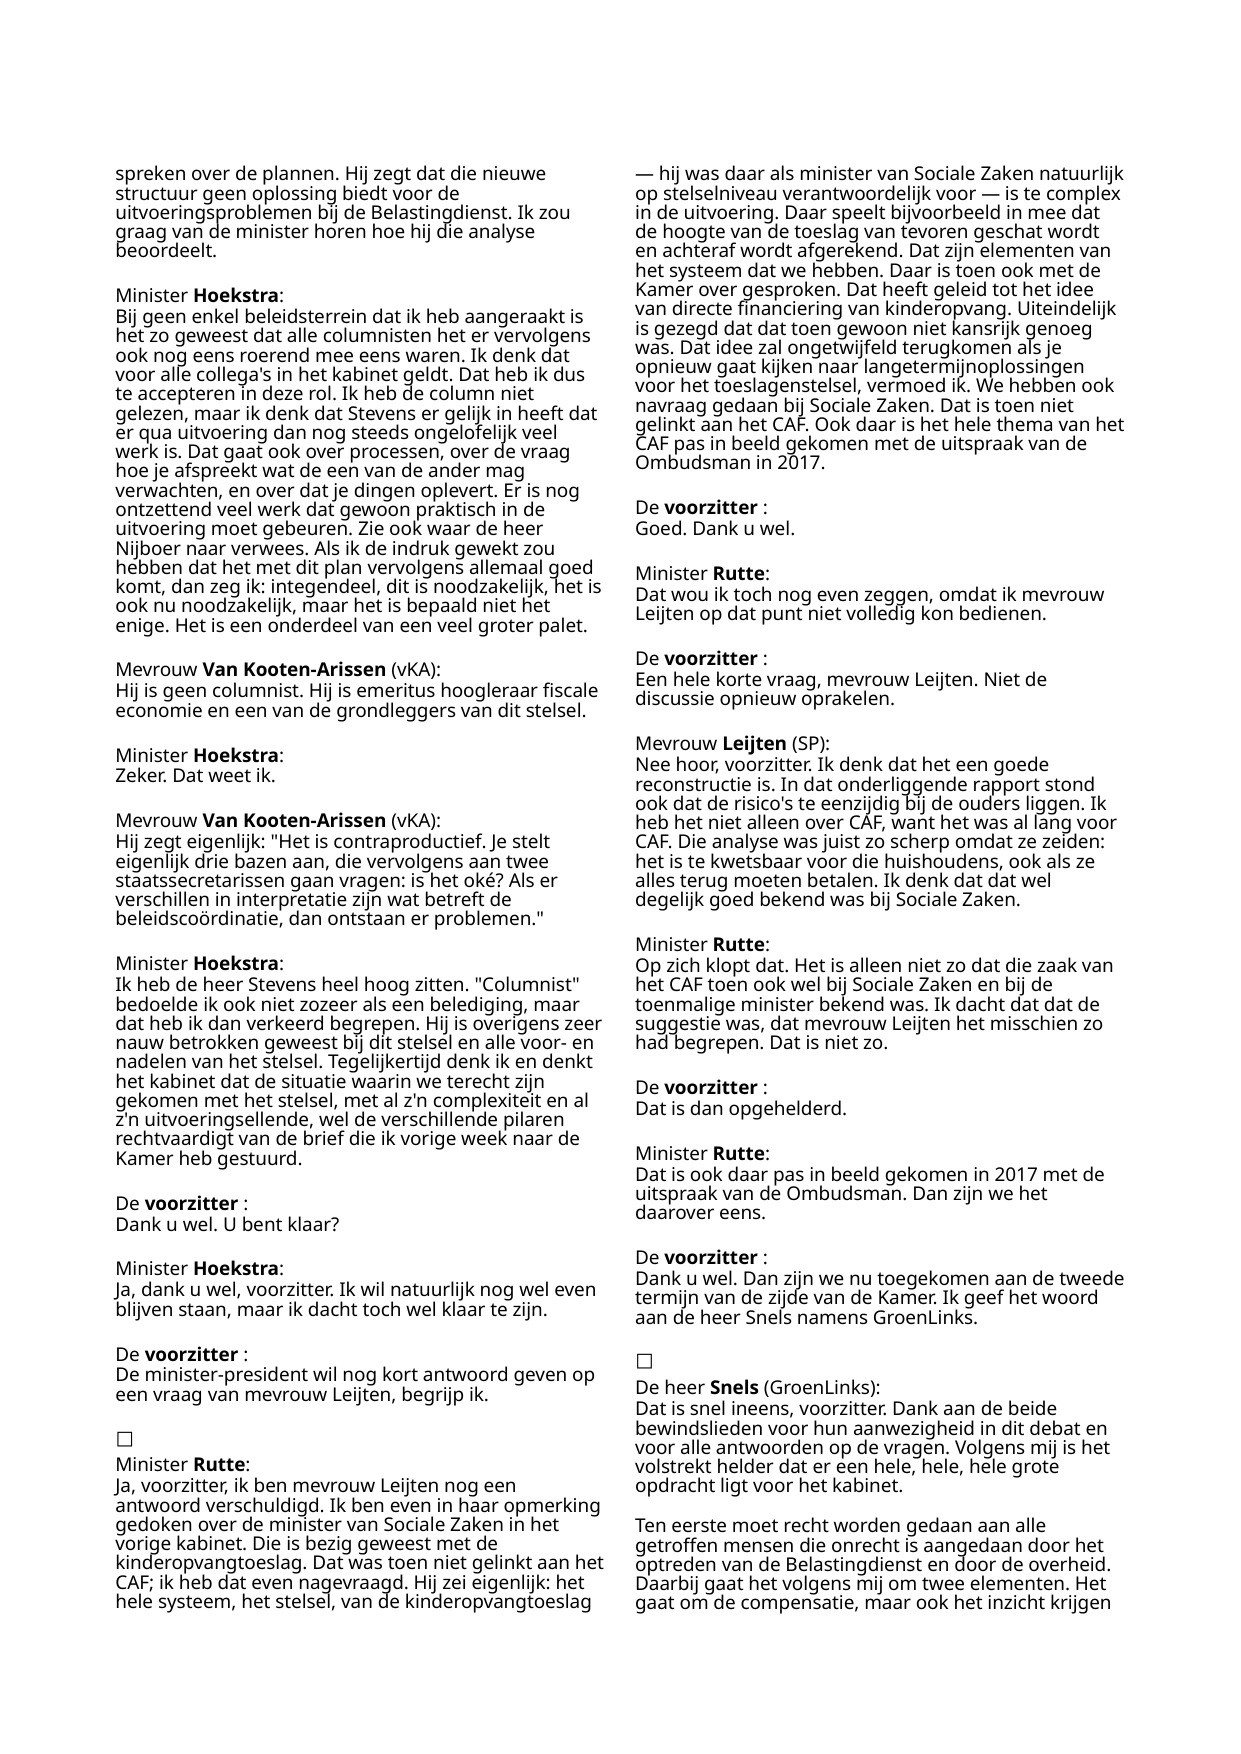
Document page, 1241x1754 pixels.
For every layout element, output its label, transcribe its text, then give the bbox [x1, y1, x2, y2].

text De heer Snels (GroenLinks): [635, 1374, 1125, 1400]
text ⬜ [635, 1349, 1125, 1374]
text Goed. Dank u wel. [635, 520, 1125, 539]
text Ja, voorzitter, ik ben mevrouw Leijten nog een antwoord verschuldigd. Ik ben even in haar opmerking gedoken over de minister van Sociale Zaken in het vorige kabinet. Die is bezig geweest met de kinderopvangtoeslag. Dat was toen niet gelinkt aan het CAF; ik heb dat even nagevraagd. Hij zei eigenlijk: het hele systeem, het stelsel, van de kinderopvangtoeslag [115, 1477, 605, 1612]
text Minister Rutte: [635, 560, 1125, 586]
text Ik heb de heer Stevens heel hoog zitten. "Columnist" bedoelde ik ook niet zozeer als een belediging, maar dat heb ik dan verkeerd begrepen. Hij is overigens zeer nauw betrokken geweest bij dit stelsel en alle voor- en nadelen van het stelsel. Tegelijkertijd denk ik en denkt het kabinet dat de situatie waarin we terecht zijn gekomen met het stelsel, met al z'n complexiteit en al z'n uitvoeringsellende, wel de verschillende pilaren rechtvaardigt van de brief die ik vorige week naar de Kamer heb gestuurd. [115, 976, 605, 1169]
text Minister Hoekstra: [115, 742, 605, 767]
text Minister Hoekstra: [115, 951, 605, 976]
text Hij zegt eigenlijk: "Het is contraproductief. Je stelt eigenlijk drie bazen aan, die vervolgens aan twee staatssecretarissen gaan vragen: is het oké? Als er verschillen in interpretatie zijn wat betreft de beleidscoördinatie, dan ontstaan er problemen." [115, 833, 605, 930]
text De voorzitter : [635, 1244, 1125, 1270]
text — hij was daar als minister van Sociale Zaken natuurlijk op stelselniveau verantwoordelijk voor — is te complex in de uitvoering. Daar speelt bijvoorbeeld in mee dat de hoogte van de toeslag van tevoren geschat wordt en achteraf wordt afgerekend. Dat zijn elementen van het systeem dat we hebben. Daar is toen ook met de Kamer over gesproken. Dat heeft geleid tot het idee van directe financiering van kinderopvang. Uiteindelijk is gezegd dat dat toen gewoon niet kansrijk genoeg was. Dat idee zal ongetwijfeld terugkomen als je opnieuw gaat kijken naar langetermijnoplossingen voor het toeslagenstelsel, vermoed ik. We hebben ook navraag gedaan bij Sociale Zaken. Dat is toen niet gelinkt aan het CAF. Ook daar is het hele thema van het CAF pas in beeld gekomen met de uitspraak van de Ombudsman in 2017. [635, 165, 1125, 474]
text Dat is dan opgehelderd. [635, 1100, 1125, 1119]
text Mevrouw Leijten (SP): [635, 731, 1125, 756]
text De voorzitter : [635, 645, 1125, 671]
text Dat is ook daar pas in beeld gekomen in 2017 met de uitspraak van de Ombudsman. Dan zijn we het daarover eens. [635, 1166, 1125, 1223]
text Dat wou ik toch nog even zeggen, omdat ik mevrouw Leijten op dat punt niet volledig kon bedienen. [635, 586, 1125, 624]
text De voorzitter : [115, 1341, 605, 1366]
text Dank u wel. U bent klaar? [115, 1216, 605, 1235]
text Minister Rutte: [115, 1452, 605, 1477]
text Dat is snel ineens, voorzitter. Dank aan de beide bewindslieden voor hun aanwezigheid in dit debat en voor alle antwoorden op de vragen. Volgens mij is het volstrekt helder dat er een hele, hele, hele grote opdracht ligt voor het kabinet. [635, 1400, 1125, 1497]
text Minister Rutte: [635, 1140, 1125, 1166]
text Hij is geen columnist. Hij is emeritus hoogleraar fiscale economie en een van de grondleggers van dit stelsel. [115, 682, 605, 721]
text Ja, dank u wel, voorzitter. Ik wil natuurlijk nog wel even blijven staan, maar ik dacht toch wel klaar te zijn. [115, 1281, 605, 1320]
text Een hele korte vraag, mevrouw Leijten. Niet de discussie opnieuw oprakelen. [635, 671, 1125, 710]
text Minister Hoekstra: [115, 282, 605, 308]
text Nee hoor, voorzitter. Ik denk dat het een goede reconstructie is. In dat onderliggende rapport stond ook dat de risico's te eenzijdig bij de ouders liggen. Ik heb het niet alleen over CAF, want het was al lang voor CAF. Die analyse was juist zo scherp omdat ze zeiden: het is te kwetsbaar voor die huishoudens, ook als ze alles terug moeten betalen. Ik denk dat dat wel degelijk goed bekend was bij Sociale Zaken. [635, 756, 1125, 910]
text Minister Rutte: [635, 931, 1125, 957]
text ⬜ [115, 1426, 605, 1452]
text spreken over de plannen. Hij zegt dat die nieuwe structuur geen oplossing biedt voor de uitvoeringsproblemen bij de Belastingdienst. Ik zou graag van de minister horen hoe hij die analyse beoordeelt. [115, 165, 605, 262]
text Ten eerste moet recht worden gedaan aan alle getroffen mensen die onrecht is aangedaan door het optreden van de Belastingdienst en door de overheid. Daarbij gaat het volgens mij om twee elementen. Het gaat om de compensatie, maar ook het inzicht krijgen [635, 1517, 1125, 1614]
text Minister Hoekstra: [115, 1256, 605, 1281]
text De voorzitter : [635, 494, 1125, 520]
text Zeker. Dat weet ik. [115, 767, 605, 787]
text Dank u wel. Dan zijn we nu toegekomen aan de tweede termijn van de zijde van de Kamer. Ik geef het woord aan de heer Snels namens GroenLinks. [635, 1270, 1125, 1328]
text De voorzitter : [115, 1190, 605, 1216]
text De minister-president wil nog kort antwoord geven op een vraag van mevrouw Leijten, begrijp ik. [115, 1366, 605, 1405]
text Mevrouw Van Kooten-Arissen (vKA): [115, 808, 605, 833]
text Bij geen enkel beleidsterrein dat ik heb aangeraakt is het zo geweest dat alle columnisten het er vervolgens ook nog eens roerend mee eens waren. Ik denk dat voor alle collega's in het kabinet geldt. Dat heb ik dus te accepteren in deze rol. Ik heb de column niet gelezen, maar ik denk dat Stevens er gelijk in heeft dat er qua uitvoering dan nog steeds ongelofelijk veel werk is. Dat gaat ook over processen, over de vraag hoe je afspreekt wat de een van de ander mag verwachten, en over dat je dingen oplevert. Er is nog ontzettend veel werk dat gewoon praktisch in de uitvoering moet gebeuren. Zie ook waar de heer Nijboer naar verwees. Als ik de indruk gewekt zou hebben dat het met dit plan vervolgens allemaal goed komt, dan zeg ik: integendeel, dit is noodzakelijk, het is ook nu noodzakelijk, maar het is bepaald niet het enige. Het is een onderdeel van een veel groter palet. [115, 308, 605, 636]
text Mevrouw Van Kooten-Arissen (vKA): [115, 657, 605, 682]
text Op zich klopt dat. Het is alleen niet zo dat die zaak van het CAF toen ook wel bij Sociale Zaken en bij de toenmalige minister bekend was. Ik dacht dat dat de suggestie was, dat mevrouw Leijten het misschien zo had begrepen. Dat is niet zo. [635, 957, 1125, 1053]
text De voorzitter : [635, 1074, 1125, 1100]
